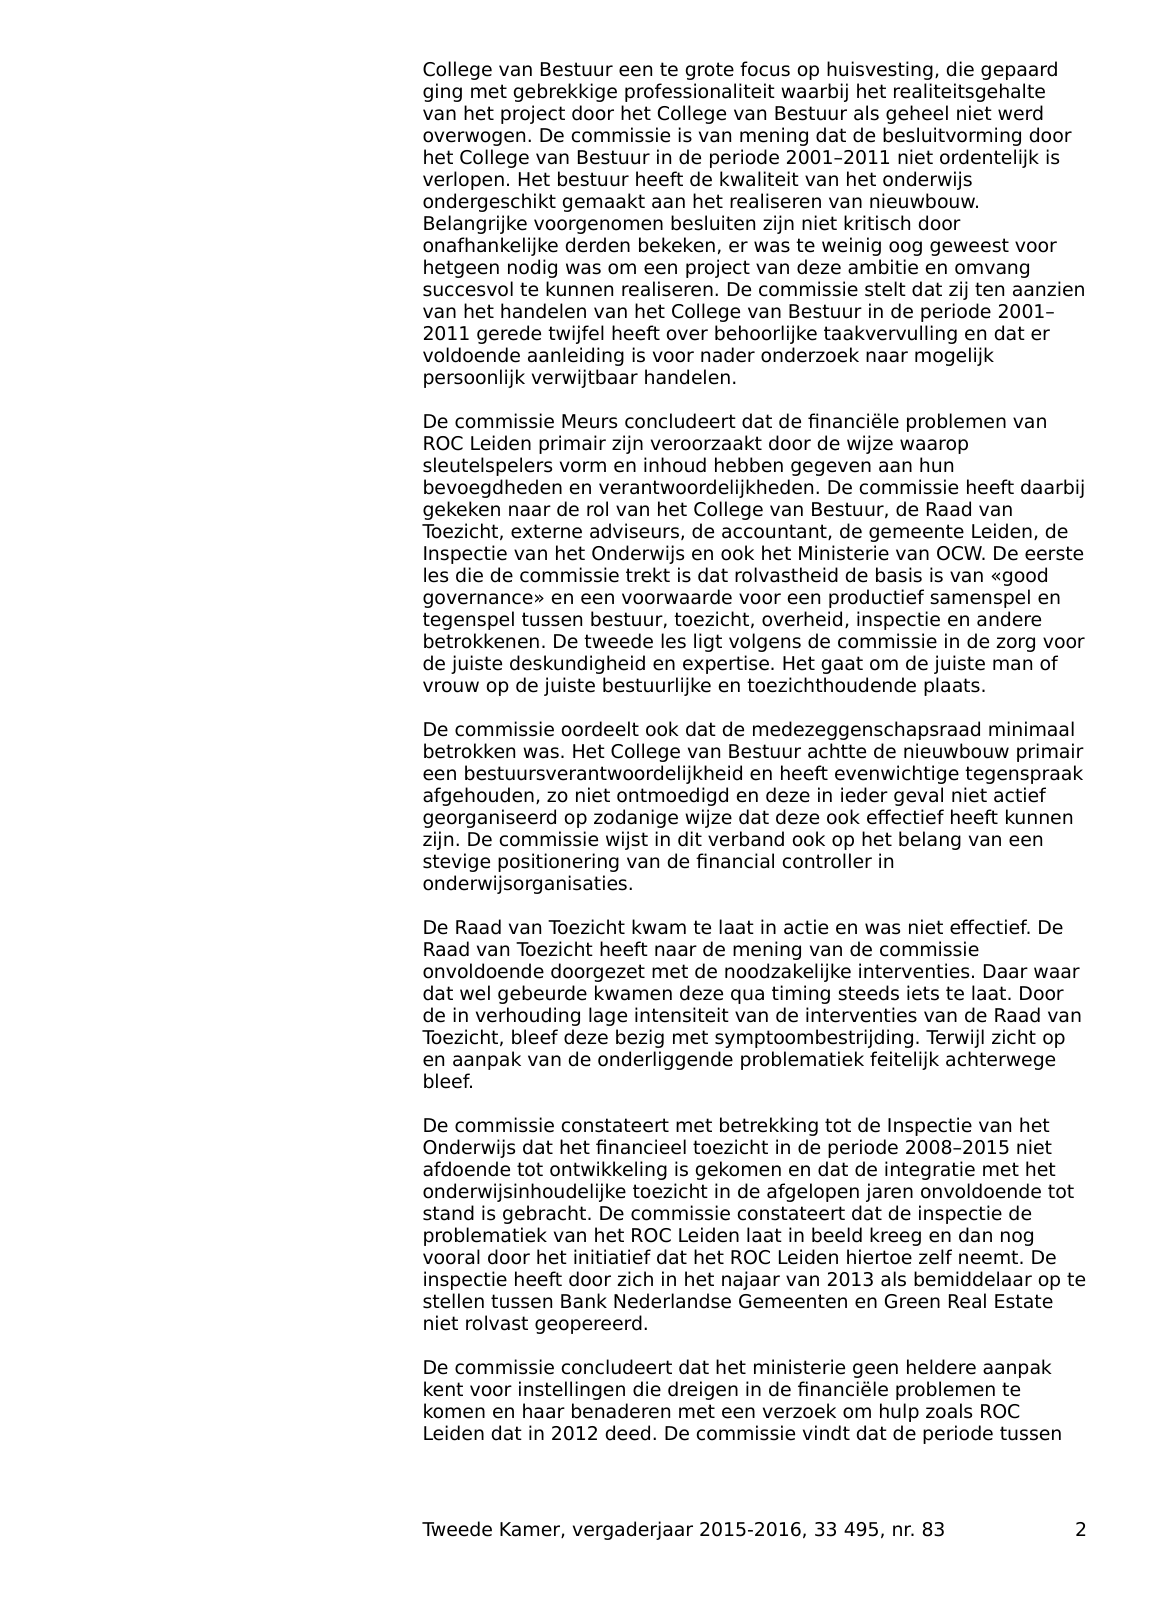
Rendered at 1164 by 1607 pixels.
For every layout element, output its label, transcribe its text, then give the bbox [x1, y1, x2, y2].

text College van Bestuur een te grote focus op huisvesting, die gepaard ging met gebrekkige professionaliteit waarbij het realiteitsgehalte van het project door het College van Bestuur als geheel niet werd overwogen. De commissie is van mening dat de besluitvorming door het College van Bestuur in de periode 2001–2011 niet ordentelijk is verlopen. Het bestuur heeft de kwaliteit van het onderwijs ondergeschikt gemaakt aan het realiseren van nieuwbouw. Belangrijke voorgenomen besluiten zijn niet kritisch door onafhankelijke derden bekeken, er was te weinig oog geweest voor hetgeen nodig was om een project van deze ambitie en omvang succesvol te kunnen realiseren. De commissie stelt dat zij ten aanzien van het handelen van het College van Bestuur in de periode 2001–2011 gerede twijfel heeft over behoorlijke taakvervulling en dat er voldoende aanleiding is voor nader onderzoek naar mogelijk persoonlijk verwijtbaar handelen. [422, 59, 1087, 389]
text De commissie oordeelt ook dat de medezeggenschapsraad minimaal betrokken was. Het College van Bestuur achtte de nieuwbouw primair een bestuursverantwoordelijkheid en heeft evenwichtige tegenspraak afgehouden, zo niet ontmoedigd en deze in ieder geval niet actief georganiseerd op zodanige wijze dat deze ook effectief heeft kunnen zijn. De commissie wijst in dit verband ook op het belang van een stevige positionering van de financial controller in onderwijsorganisaties. [422, 719, 1087, 895]
text De commissie constateert met betrekking tot de Inspectie van het Onderwijs dat het financieel toezicht in de periode 2008–2015 niet afdoende tot ontwikkeling is gekomen en dat de integratie met het onderwijsinhoudelijke toezicht in de afgelopen jaren onvoldoende tot stand is gebracht. De commissie constateert dat de inspectie de problematiek van het ROC Leiden laat in beeld kreeg en dan nog vooral door het initiatief dat het ROC Leiden hiertoe zelf neemt. De inspectie heeft door zich in het najaar van 2013 als bemiddelaar op te stellen tussen Bank Nederlandse Gemeenten en Green Real Estate niet rolvast geopereerd. [422, 1115, 1087, 1335]
text De commissie concludeert dat het ministerie geen heldere aanpak kent voor instellingen die dreigen in de financiële problemen te komen en haar benaderen met een verzoek om hulp zoals ROC Leiden dat in 2012 deed. De commissie vindt dat de periode tussen [422, 1357, 1087, 1445]
text De commissie Meurs concludeert dat de financiële problemen van ROC Leiden primair zijn veroorzaakt door de wijze waarop sleutelspelers vorm en inhoud hebben gegeven aan hun bevoegdheden en verantwoordelijkheden. De commissie heeft daarbij gekeken naar de rol van het College van Bestuur, de Raad van Toezicht, externe adviseurs, de accountant, de gemeente Leiden, de Inspectie van het Onderwijs en ook het Ministerie van OCW. De eerste les die de commissie trekt is dat rolvastheid de basis is van «good governance» en een voorwaarde voor een productief samenspel en tegenspel tussen bestuur, toezicht, overheid, inspectie en andere betrokkenen. De tweede les ligt volgens de commissie in de zorg voor de juiste deskundigheid en expertise. Het gaat om de juiste man of vrouw op de juiste bestuurlijke en toezichthoudende plaats. [422, 411, 1087, 697]
text De Raad van Toezicht kwam te laat in actie en was niet effectief. De Raad van Toezicht heeft naar de mening van de commissie onvoldoende doorgezet met de noodzakelijke interventies. Daar waar dat wel gebeurde kwamen deze qua timing steeds iets te laat. Door de in verhouding lage intensiteit van de interventies van de Raad van Toezicht, bleef deze bezig met symptoombestrijding. Terwijl zicht op en aanpak van de onderliggende problematiek feitelijk achterwege bleef. [422, 917, 1087, 1093]
